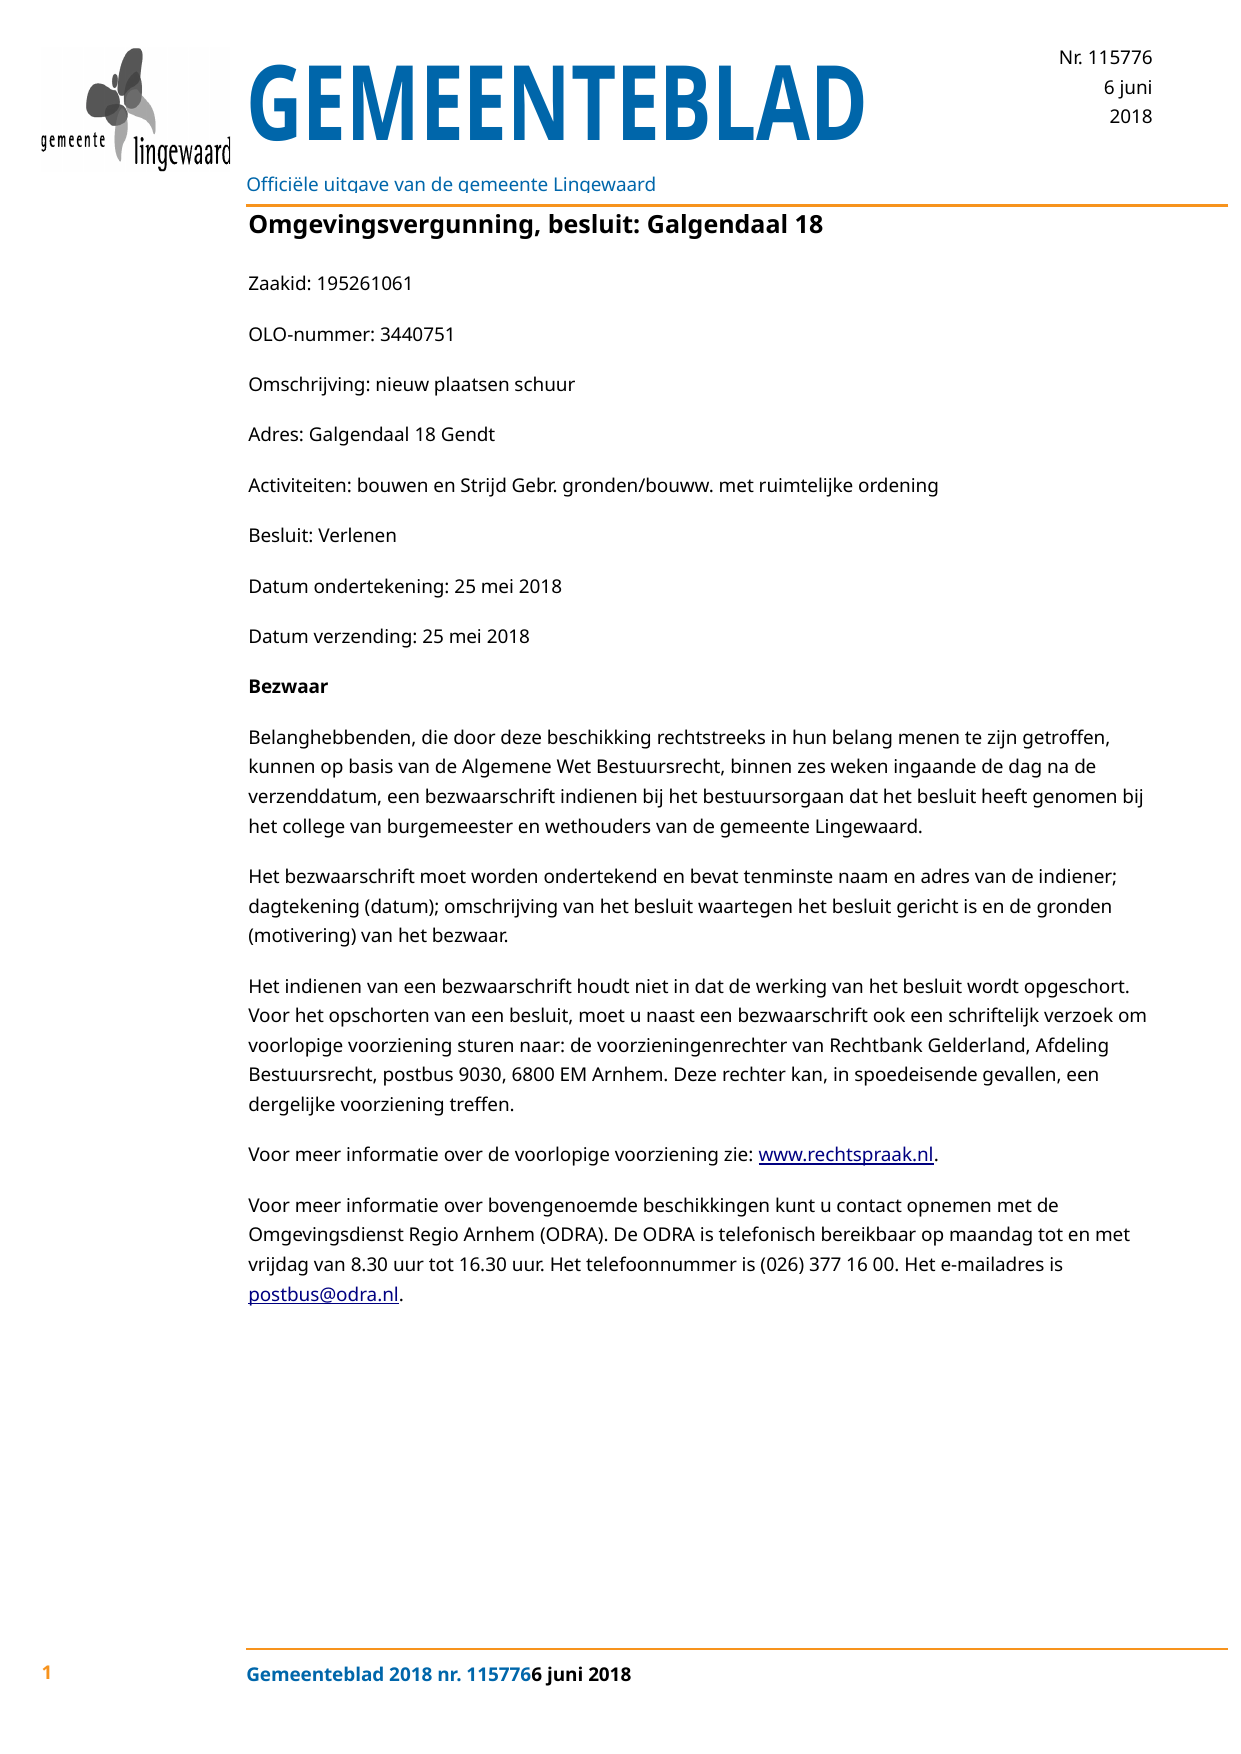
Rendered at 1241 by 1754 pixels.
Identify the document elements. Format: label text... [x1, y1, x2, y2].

text Besluit: Verlenen [248, 522, 1152, 548]
text Bezwaar [248, 674, 1152, 699]
picture [41, 47, 231, 172]
text Adres: Galgendaal 18 Gendt [248, 422, 1152, 447]
text Voor meer informatie over de voorlopige voorziening zie: www.rechtspraak.nl. [248, 1142, 1152, 1167]
text Voor meer informatie over bovengenoemde beschikkingen kunt u contact opnemen met de Omgevingsdienst Regio Arnhem (ODRA). De ODRA is telefonisch bereikbaar op maandag tot en met vrijdag van 8.30 uur tot 16.30 uur. Het telefoonnummer is (026) 377 16 00. Het e-mailadres is postbus@odra.nl. [248, 1192, 1152, 1306]
text Het bezwaarschrift moet worden ondertekend en bevat tenminste naam en adres van de indiener; dagtekening (datum); omschrijving van het besluit waartegen het besluit gericht is en de gronden (motivering) van het bezwaar. [248, 863, 1152, 948]
text Zaakid: 195261061 [248, 270, 1152, 296]
text Datum ondertekening: 25 mei 2018 [248, 573, 1152, 598]
text Omgevingsvergunning, besluit: Galgendaal 18 [248, 207, 1152, 241]
text Belanghebbenden, die door deze beschikking rechtstreeks in hun belang menen te zijn getroffen, kunnen op basis van de Algemene Wet Bestuursrecht, binnen zes weken ingaande de dag na de verzenddatum, een bezwaarschrift indienen bij het bestuursorgaan dat het besluit heeft genomen bij het college van burgemeester en wethouders van de gemeente Lingewaard. [248, 724, 1152, 838]
text Activiteiten: bouwen en Strijd Gebr. gronden/bouww. met ruimtelijke ordening [248, 472, 1152, 498]
text Het indienen van een bezwaarschrift houdt niet in dat de werking van het besluit wordt opgeschort. Voor het opschorten van een besluit, moet u naast een bezwaarschrift ook een schriftelijk verzoek om voorlopige voorziening sturen naar: de voorzieningenrechter van Rechtbank Gelderland, Afdeling Bestuursrecht, postbus 9030, 6800 EM Arnhem. Deze rechter kan, in spoedeisende gevallen, een dergelijke voorziening treffen. [248, 973, 1152, 1117]
text OLO-nummer: 3440751 [248, 321, 1152, 346]
text Omschrijving: nieuw plaatsen schuur [248, 371, 1152, 397]
text Datum verzending: 25 mei 2018 [248, 623, 1152, 649]
